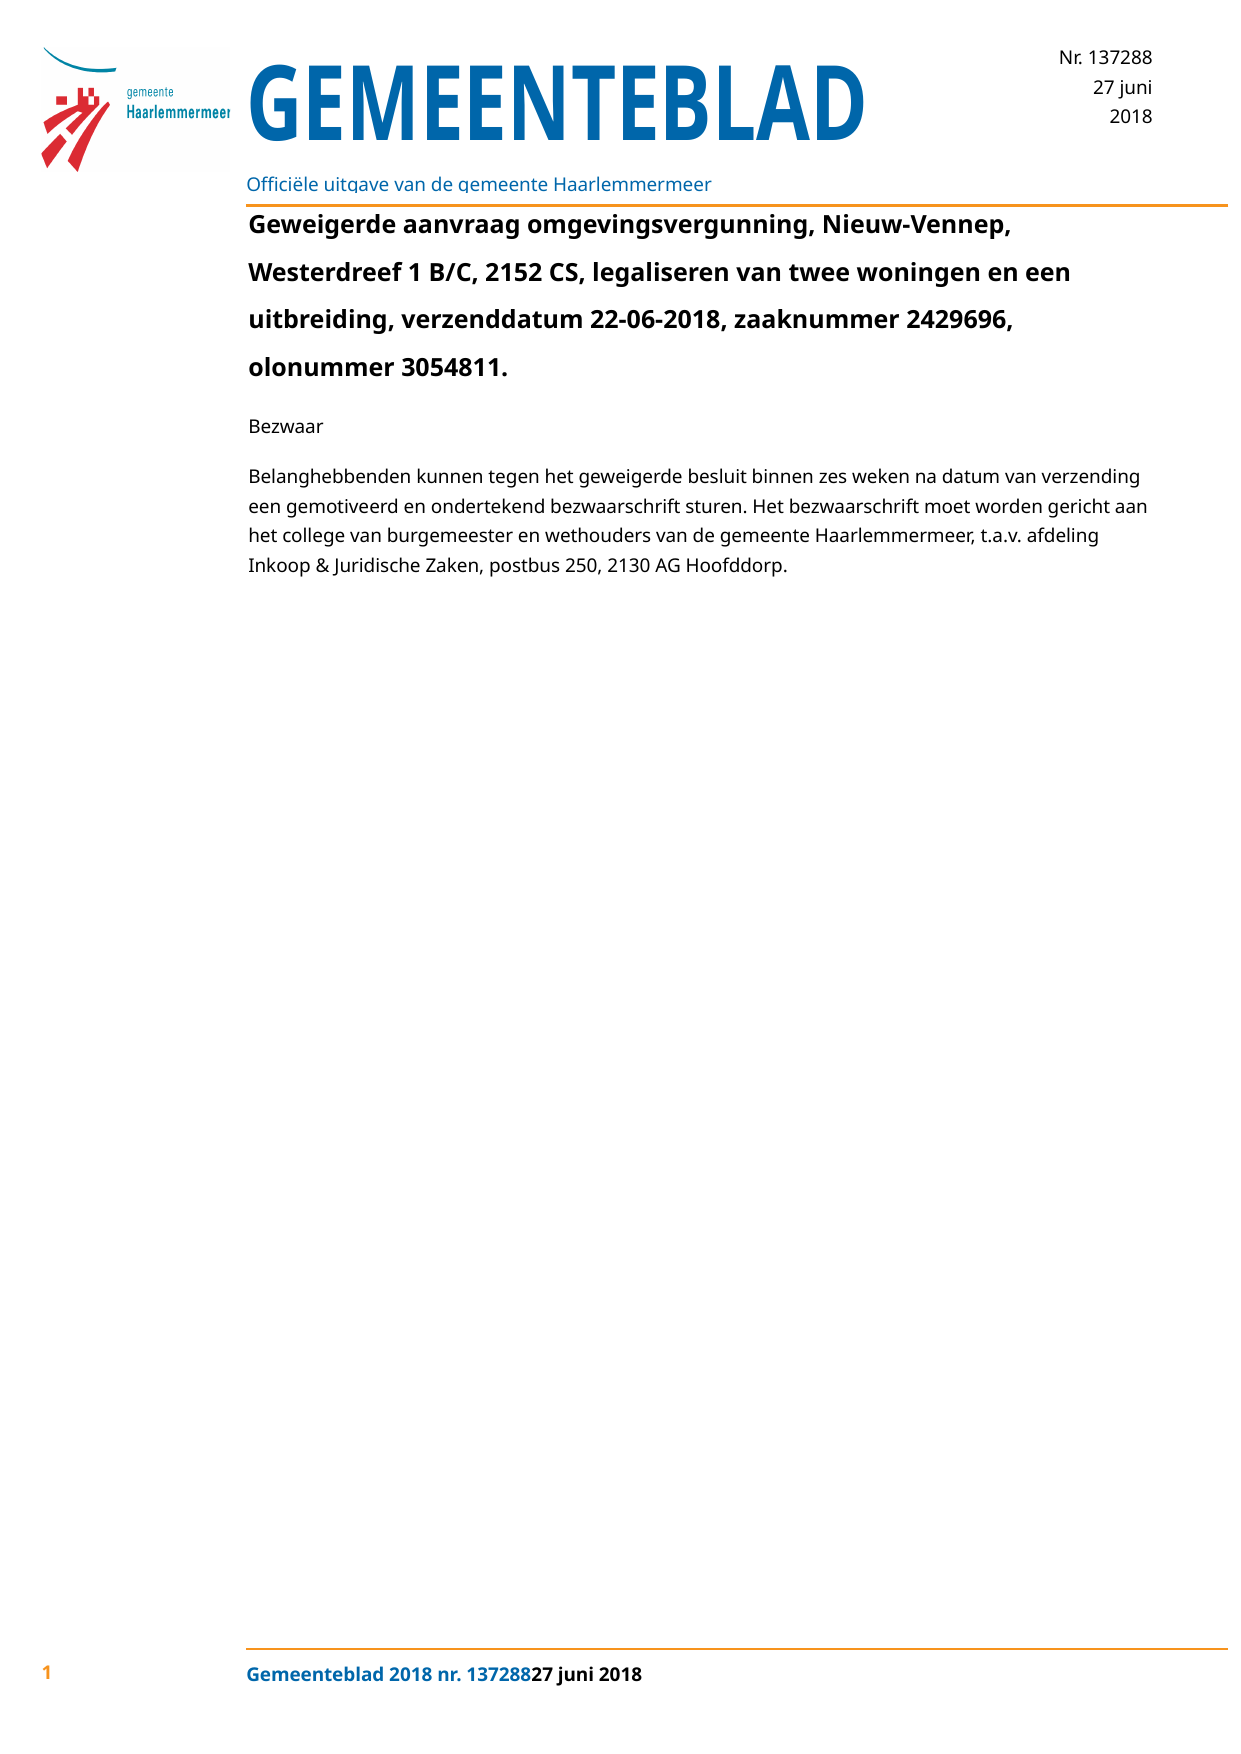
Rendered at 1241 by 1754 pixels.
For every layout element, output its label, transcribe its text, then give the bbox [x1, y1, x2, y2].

text Bezwaar [248, 413, 1152, 439]
text Belanghebbenden kunnen tegen het geweigerde besluit binnen zes weken na datum van verzending een gemotiveerd en ondertekend bezwaarschrift sturen. Het bezwaarschrift moet worden gericht aan het college van burgemeester en wethouders van de gemeente Haarlemmermeer, t.a.v. afdeling Inkoop & Juridische Zaken, postbus 250, 2130 AG Hoofddorp. [248, 463, 1152, 578]
picture [41, 47, 231, 172]
text Geweigerde aanvraag omgevingsvergunning, Nieuw-Vennep, Westerdreef 1 B/C, 2152 CS, legaliseren van twee woningen en een uitbreiding, verzenddatum 22-06-2018, zaaknummer 2429696, olonummer 3054811. [248, 207, 1152, 384]
